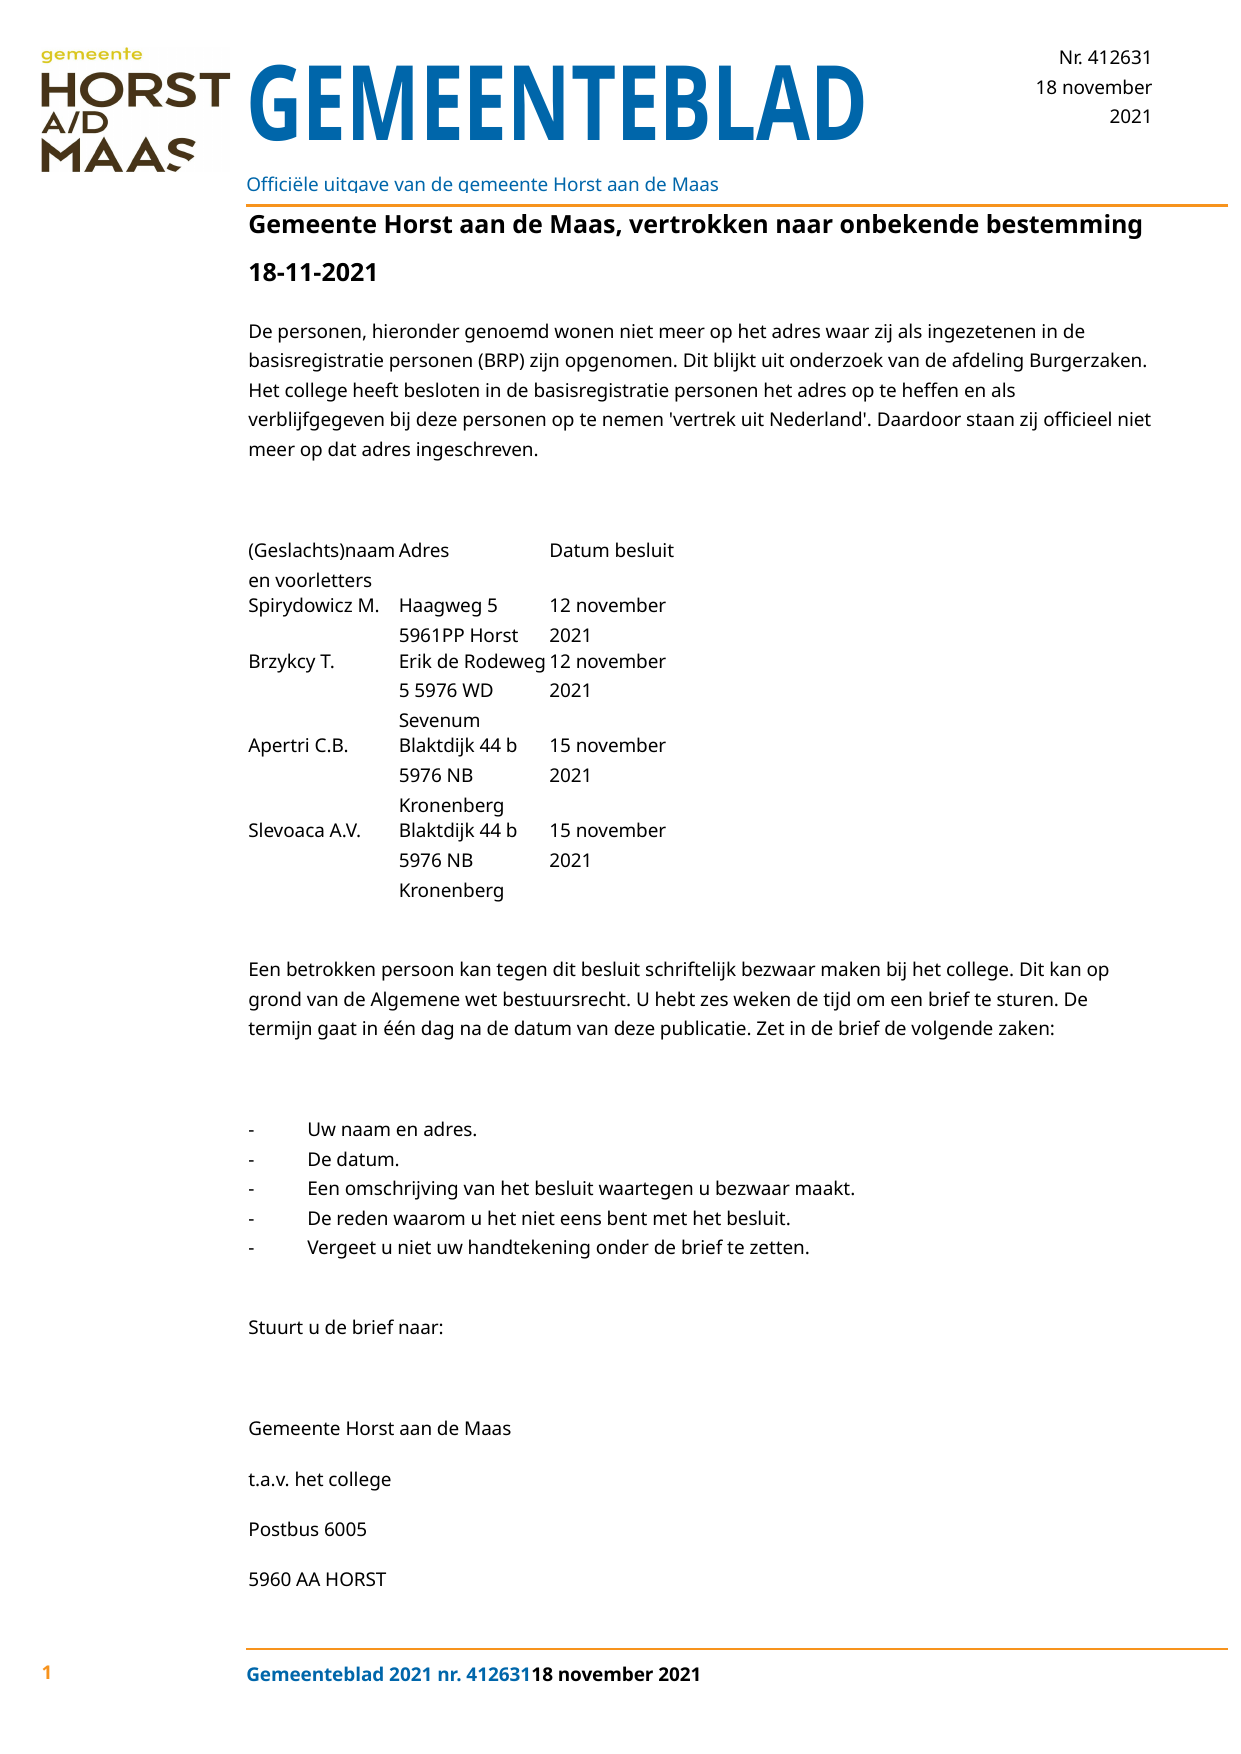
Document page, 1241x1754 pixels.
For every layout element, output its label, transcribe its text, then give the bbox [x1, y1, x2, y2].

text Een betrokken persoon kan tegen dit besluit schriftelijk bezwaar maken bij het college. Dit kan op grond van de Algemene wet bestuursrecht. U hebt zes weken de tijd om een brief te sturen. De termijn gaat in één dag na de datum van deze publicatie. Zet in de brief de volgende zaken: [248, 956, 1152, 1041]
list De reden waarom u het niet eens bent met het besluit. [248, 1205, 1152, 1231]
list Uw naam en adres. [248, 1116, 1152, 1142]
table_cell 12 november 2021 [549, 648, 700, 733]
text Gemeente Horst aan de Maas [248, 1415, 1152, 1441]
table_cell 12 november 2021 [549, 593, 700, 648]
table_cell Slevoaca A.V. [248, 818, 398, 902]
table_header Datum besluit [549, 537, 700, 592]
table_cell Apertri C.B. [248, 733, 398, 818]
table_header Adres [399, 537, 549, 592]
list Vergeet u niet uw handtekening onder de brief te zetten. [248, 1234, 1152, 1260]
table_cell Brzykcy T. [248, 648, 398, 733]
text De personen, hieronder genoemd wonen niet meer op het adres waar zij als ingezetenen in de basisregistratie personen (BRP) zijn opgenomen. Dit blijkt uit onderzoek van de afdeling Burgerzaken. Het college heeft besloten in de basisregistratie personen het adres op te heffen en als verblijfgegeven bij deze personen op te nemen 'vertrek uit Nederland'. Daardoor staan zij officieel niet meer op dat adres ingeschreven. [248, 318, 1152, 462]
table_cell Blaktdijk 44 b 5976 NB Kronenberg [399, 818, 549, 902]
text 5960 AA HORST [248, 1567, 1152, 1592]
text Stuurt u de brief naar: [248, 1314, 1152, 1340]
text Gemeente Horst aan de Maas, vertrokken naar onbekende bestemming 18-11-2021 [248, 207, 1152, 288]
table_header (Geslachts)naam en voorletters [248, 537, 398, 592]
table_cell Spirydowicz M. [248, 593, 398, 648]
table_cell Erik de Rodeweg 5 5976 WD Sevenum [399, 648, 549, 733]
text Postbus 6005 [248, 1516, 1152, 1542]
list De datum. [248, 1146, 1152, 1171]
table_cell 15 november 2021 [549, 818, 700, 902]
table_cell Blaktdijk 44 b 5976 NB Kronenberg [399, 733, 549, 818]
list Een omschrijving van het besluit waartegen u bezwaar maakt. [248, 1175, 1152, 1201]
text t.a.v. het college [248, 1466, 1152, 1491]
picture [41, 47, 231, 172]
table_cell 15 november 2021 [549, 733, 700, 818]
table_cell Haagweg 5 5961PP Horst [399, 593, 549, 648]
